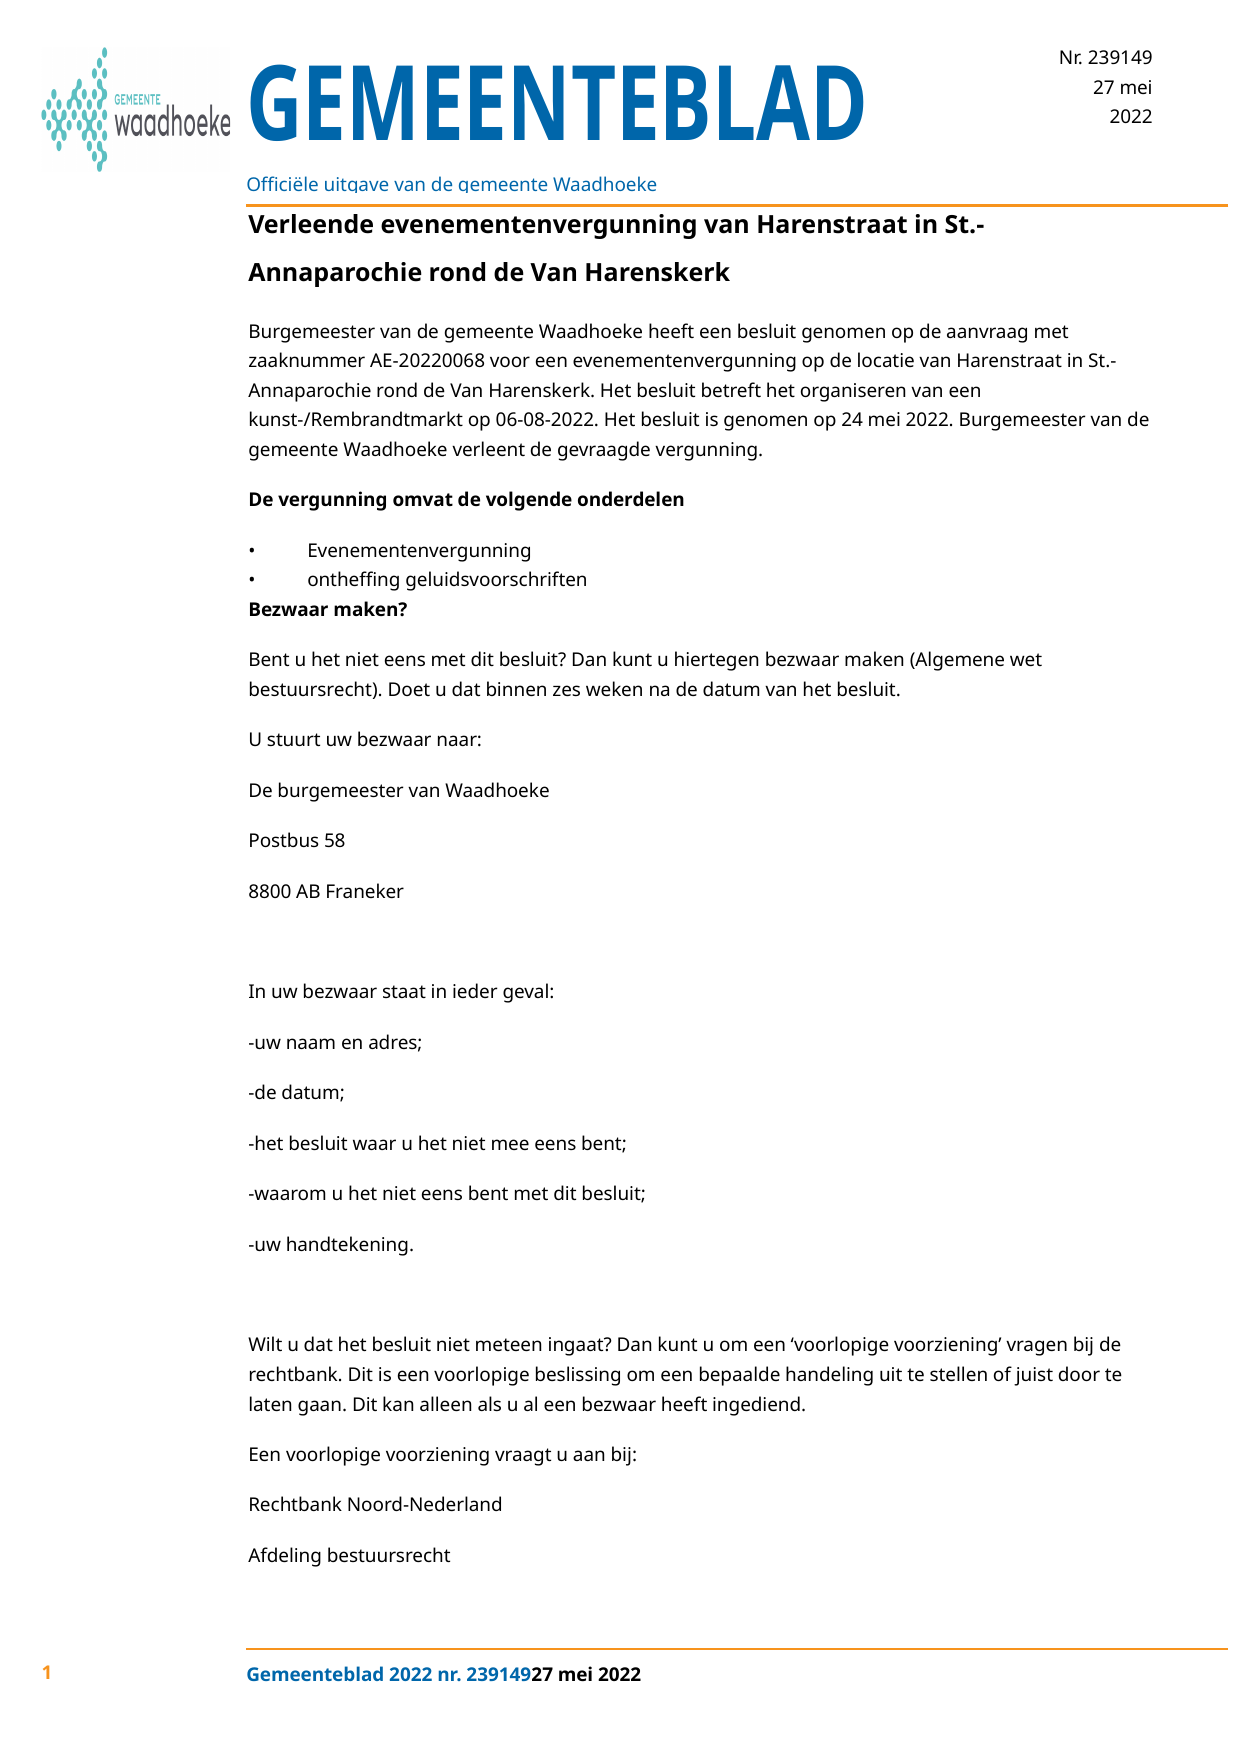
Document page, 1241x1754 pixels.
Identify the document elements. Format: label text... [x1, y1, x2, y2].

text In uw bezwaar staat in ieder geval: [248, 979, 1152, 1004]
picture [41, 47, 231, 172]
text Postbus 58 [248, 827, 1152, 853]
text Burgemeester van de gemeente Waadhoeke heeft een besluit genomen op de aanvraag met zaaknummer AE-20220068 voor een evenementenvergunning op de locatie van Harenstraat in St.-Annaparochie rond de Van Harenskerk. Het besluit betreft het organiseren van een kunst-/Rembrandtmarkt op 06-08-2022. Het besluit is genomen op 24 mei 2022. Burgemeester van de gemeente Waadhoeke verleent de gevraagde vergunning. [248, 318, 1152, 462]
text Een voorlopige voorziening vraagt u aan bij: [248, 1441, 1152, 1467]
text -waarom u het niet eens bent met dit besluit; [248, 1180, 1152, 1206]
text De vergunning omvat de volgende onderdelen [248, 487, 1152, 512]
text -uw handtekening. [248, 1231, 1152, 1257]
text Afdeling bestuursrecht [248, 1542, 1152, 1568]
text U stuurt uw bezwaar naar: [248, 727, 1152, 752]
text Bezwaar maken? [248, 596, 1152, 622]
text Bent u het niet eens met dit besluit? Dan kunt u hiertegen bezwaar maken (Algemene wet bestuursrecht). Doet u dat binnen zes weken na de datum van het besluit. [248, 647, 1152, 702]
text 8800 AB Franeker [248, 878, 1152, 904]
text -de datum; [248, 1079, 1152, 1105]
text -het besluit waar u het niet mee eens bent; [248, 1130, 1152, 1156]
list Evenementenvergunning [248, 537, 1152, 563]
text Wilt u dat het besluit niet meteen ingaat? Dan kunt u om een ‘voorlopige voorziening’ vragen bij de rechtbank. Dit is een voorlopige beslissing om een bepaalde handeling uit te stellen of juist door te laten gaan. Dit kan alleen als u al een bezwaar heeft ingediend. [248, 1332, 1152, 1417]
text -uw naam en adres; [248, 1029, 1152, 1055]
text De burgemeester van Waadhoeke [248, 777, 1152, 803]
list ontheffing geluidsvoorschriften [248, 567, 1152, 592]
text Verleende evenementenvergunning van Harenstraat in St.-Annaparochie rond de Van Harenskerk [248, 207, 1152, 288]
text Rechtbank Noord-Nederland [248, 1492, 1152, 1517]
